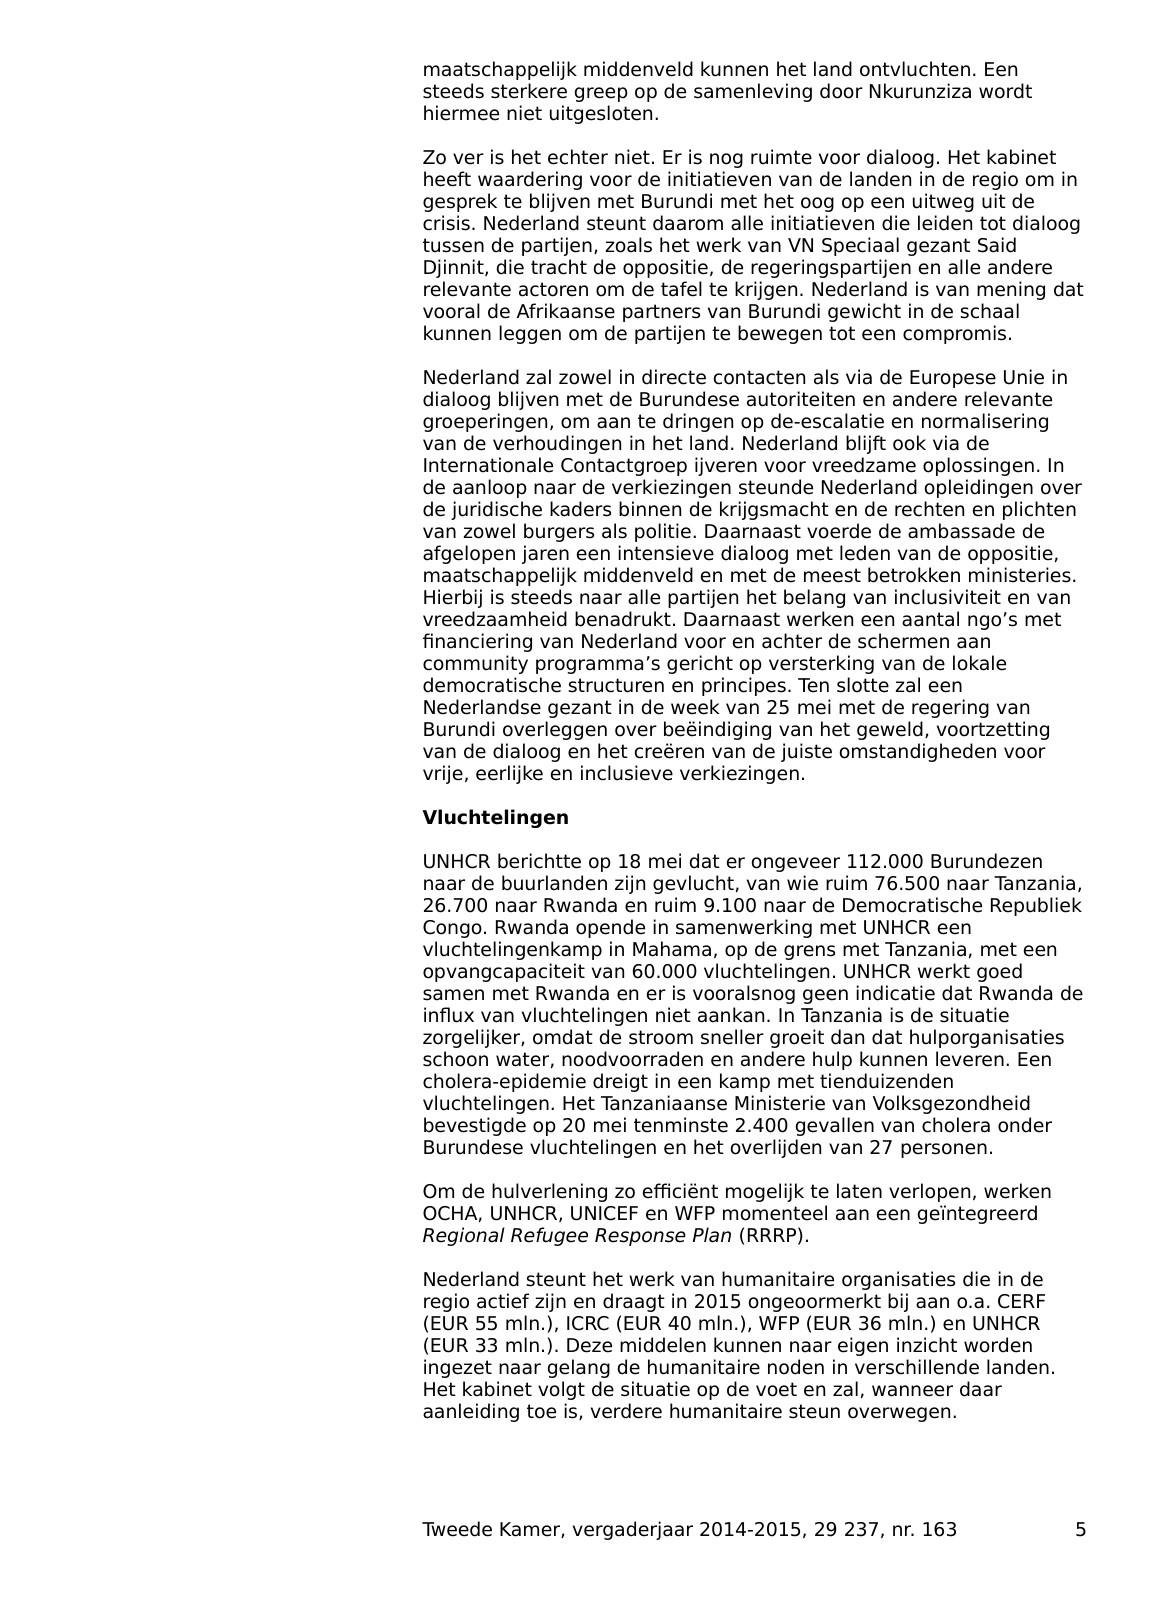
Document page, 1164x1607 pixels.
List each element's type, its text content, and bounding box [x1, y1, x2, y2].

text Nederland steunt het werk van humanitaire organisaties die in de regio actief zijn en draagt in 2015 ongeoormerkt bij aan o.a. CERF (EUR 55 mln.), ICRC (EUR 40 mln.), WFP (EUR 36 mln.) en UNHCR (EUR 33 mln.). Deze middelen kunnen naar eigen inzicht worden ingezet naar gelang de humanitaire noden in verschillende landen. Het kabinet volgt de situatie op de voet en zal, wanneer daar aanleiding toe is, verdere humanitaire steun overwegen. [422, 1269, 1087, 1423]
text Om de hulverlening zo efficiënt mogelijk te laten verlopen, werken OCHA, UNHCR, UNICEF en WFP momenteel aan een geïntegreerd Regional Refugee Response Plan (RRRP). [422, 1181, 1087, 1247]
text Nederland zal zowel in directe contacten als via de Europese Unie in dialoog blijven met de Burundese autoriteiten en andere relevante groeperingen, om aan te dringen op de-escalatie en normalisering van de verhoudingen in het land. Nederland blijft ook via de Internationale Contactgroep ijveren voor vreedzame oplossingen. In de aanloop naar de verkiezingen steunde Nederland opleidingen over de juridische kaders binnen de krijgsmacht en de rechten en plichten van zowel burgers als politie. Daarnaast voerde de ambassade de afgelopen jaren een intensieve dialoog met leden van de oppositie, maatschappelijk middenveld en met de meest betrokken ministeries. Hierbij is steeds naar alle partijen het belang van inclusiviteit en van vreedzaamheid benadrukt. Daarnaast werken een aantal ngo’s met financiering van Nederland voor en achter de schermen aan community programma’s gericht op versterking van de lokale democratische structuren en principes. Ten slotte zal een Nederlandse gezant in de week van 25 mei met de regering van Burundi overleggen over beëindiging van het geweld, voortzetting van de dialoog en het creëren van de juiste omstandigheden voor vrije, eerlijke en inclusieve verkiezingen. [422, 367, 1087, 785]
text Zo ver is het echter niet. Er is nog ruimte voor dialoog. Het kabinet heeft waardering voor de initiatieven van de landen in de regio om in gesprek te blijven met Burundi met het oog op een uitweg uit de crisis. Nederland steunt daarom alle initiatieven die leiden tot dialoog tussen de partijen, zoals het werk van VN Speciaal gezant Said Djinnit, die tracht de oppositie, de regeringspartijen en alle andere relevante actoren om de tafel te krijgen. Nederland is van mening dat vooral de Afrikaanse partners van Burundi gewicht in de schaal kunnen leggen om de partijen te bewegen tot een compromis. [422, 147, 1087, 345]
subtitle Vluchtelingen [422, 807, 1087, 829]
text UNHCR berichtte op 18 mei dat er ongeveer 112.000 Burundezen naar de buurlanden zijn gevlucht, van wie ruim 76.500 naar Tanzania, 26.700 naar Rwanda en ruim 9.100 naar de Democratische Republiek Congo. Rwanda opende in samenwerking met UNHCR een vluchtelingenkamp in Mahama, op de grens met Tanzania, met een opvangcapaciteit van 60.000 vluchtelingen. UNHCR werkt goed samen met Rwanda en er is vooralsnog geen indicatie dat Rwanda de influx van vluchtelingen niet aankan. In Tanzania is de situatie zorgelijker, omdat de stroom sneller groeit dan dat hulporganisaties schoon water, noodvoorraden en andere hulp kunnen leveren. Een cholera-epidemie dreigt in een kamp met tienduizenden vluchtelingen. Het Tanzaniaanse Ministerie van Volksgezondheid bevestigde op 20 mei tenminste 2.400 gevallen van cholera onder Burundese vluchtelingen en het overlijden van 27 personen. [422, 851, 1087, 1159]
text maatschappelijk middenveld kunnen het land ontvluchten. Een steeds sterkere greep op de samenleving door Nkurunziza wordt hiermee niet uitgesloten. [422, 59, 1087, 125]
